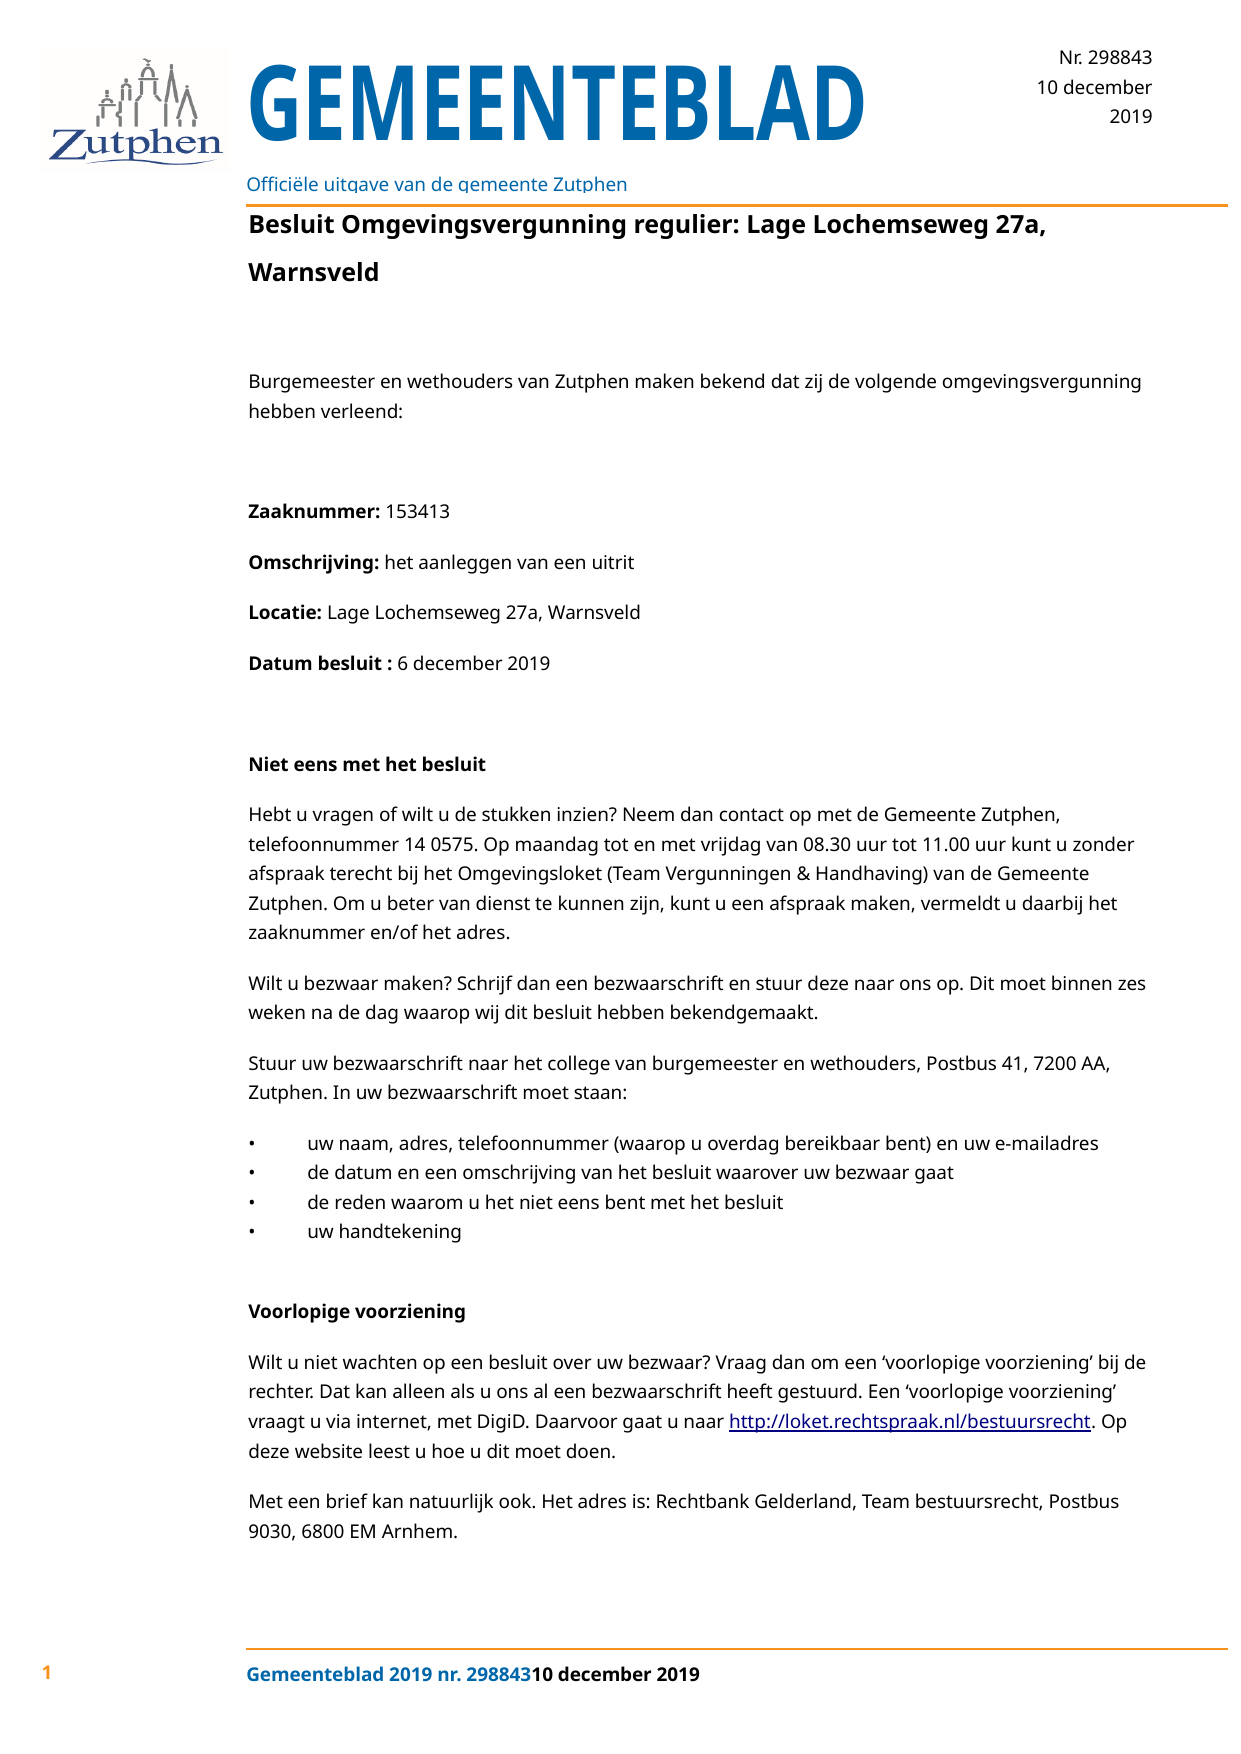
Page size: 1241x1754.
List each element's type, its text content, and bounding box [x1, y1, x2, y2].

text Niet eens met het besluit [248, 751, 1152, 777]
text Voorlopige voorziening [248, 1299, 1152, 1324]
picture [41, 47, 231, 172]
text Omschrijving: het aanleggen van een uitrit [248, 549, 1152, 575]
text Wilt u niet wachten op een besluit over uw bezwaar? Vraag dan om een ‘voorlopige voorziening’ bij de rechter. Dat kan alleen als u ons al een bezwaarschrift heeft gestuurd. Een ‘voorlopige voorziening’ vraagt u via internet, met DigiD. Daarvoor gaat u naar http://loket.rechtspraak.nl/bestuursrecht. Op deze website leest u hoe u dit moet doen. [248, 1349, 1152, 1464]
text Burgemeester en wethouders van Zutphen maken bekend dat zij de volgende omgevingsvergunning hebben verleend: [248, 368, 1152, 424]
text Wilt u bezwaar maken? Schrijf dan een bezwaarschrift en stuur deze naar ons op. Dit moet binnen zes weken na de dag waarop wij dit besluit hebben bekendgemaakt. [248, 970, 1152, 1025]
text Hebt u vragen of wilt u de stukken inzien? Neem dan contact op met de Gemeente Zutphen, telefoonnummer 14 0575. Op maandag tot en met vrijdag van 08.30 uur tot 11.00 uur kunt u zonder afspraak terecht bij het Omgevingsloket (Team Vergunningen & Handhaving) van de Gemeente Zutphen. Om u beter van dienst te kunnen zijn, kunt u een afspraak maken, vermeldt u daarbij het zaaknummer en/of het adres. [248, 801, 1152, 945]
text Stuur uw bezwaarschrift naar het college van burgemeester en wethouders, Postbus 41, 7200 AA, Zutphen. In uw bezwaarschrift moet staan: [248, 1050, 1152, 1105]
list uw naam, adres, telefoonnummer (waarop u overdag bereikbaar bent) en uw e-mailadres [248, 1130, 1152, 1156]
list de reden waarom u het niet eens bent met het besluit [248, 1189, 1152, 1215]
text Met een brief kan natuurlijk ook. Het adres is: Rechtbank Gelderland, Team bestuursrecht, Postbus 9030, 6800 EM Arnhem. [248, 1488, 1152, 1544]
text Besluit Omgevingsvergunning regulier: Lage Lochemseweg 27a, Warnsveld [248, 207, 1152, 288]
text Locatie: Lage Lochemseweg 27a, Warnsveld [248, 599, 1152, 625]
text Zaaknummer: 153413 [248, 499, 1152, 524]
list uw handtekening [248, 1219, 1152, 1244]
text Datum besluit : 6 december 2019 [248, 650, 1152, 676]
list de datum en een omschrijving van het besluit waarover uw bezwaar gaat [248, 1159, 1152, 1185]
